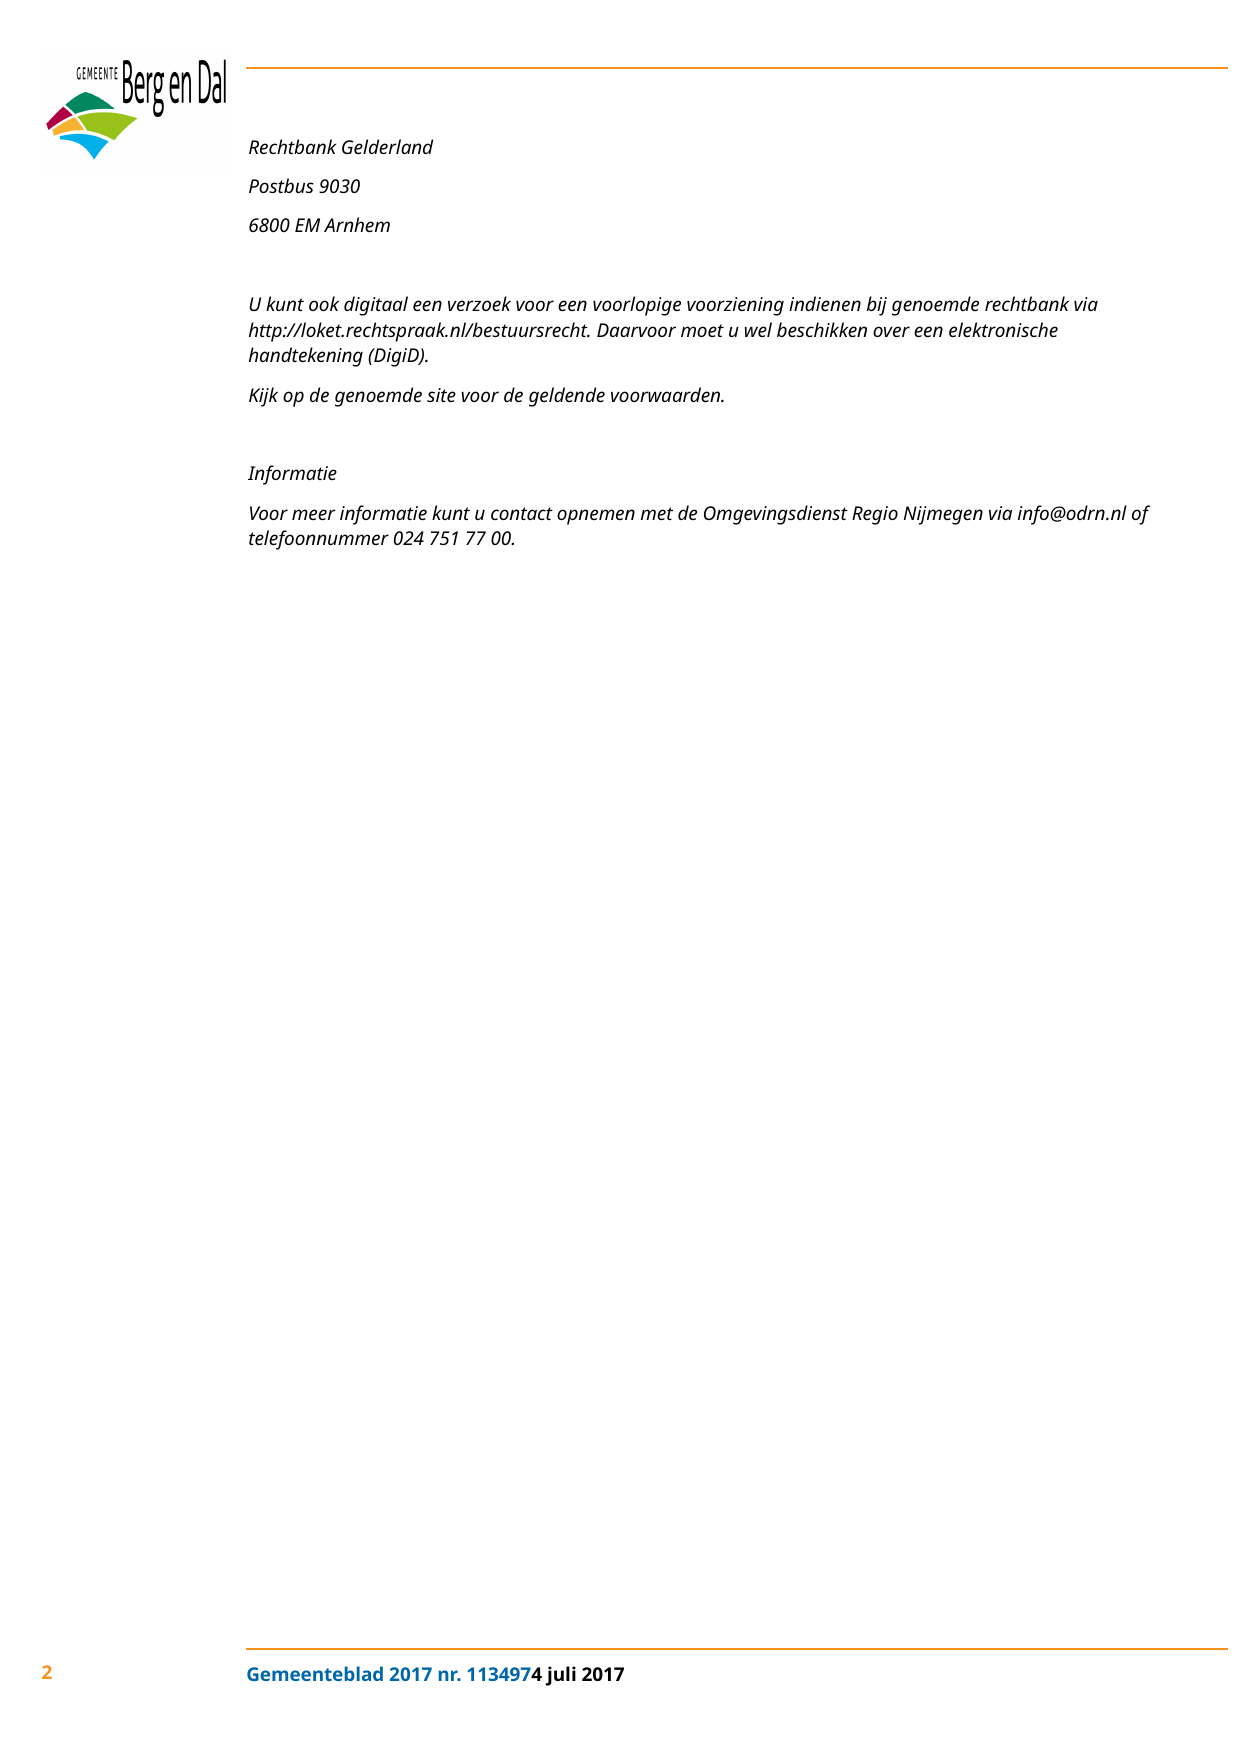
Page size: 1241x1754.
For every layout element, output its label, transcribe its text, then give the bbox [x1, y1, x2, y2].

text U kunt ook digitaal een verzoek voor een voorlopige voorziening indienen bij genoemde rechtbank via http://loket.rechtspraak.nl/bestuursrecht. Daarvoor moet u wel beschikken over een elektronische handtekening (DigiD). [248, 291, 1152, 368]
text Informatie [248, 460, 1152, 486]
picture [41, 47, 231, 172]
text Postbus 9030 [248, 173, 1152, 199]
text Voor meer informatie kunt u contact opnemen met de Omgevingsdienst Regio Nijmegen via info@odrn.nl of telefoonnummer 024 751 77 00. [248, 500, 1152, 551]
text Kijk op de genoemde site voor de geldende voorwaarden. [248, 382, 1152, 408]
text 6800 EM Arnhem [248, 213, 1152, 238]
text Rechtbank Gelderland [248, 134, 1152, 160]
